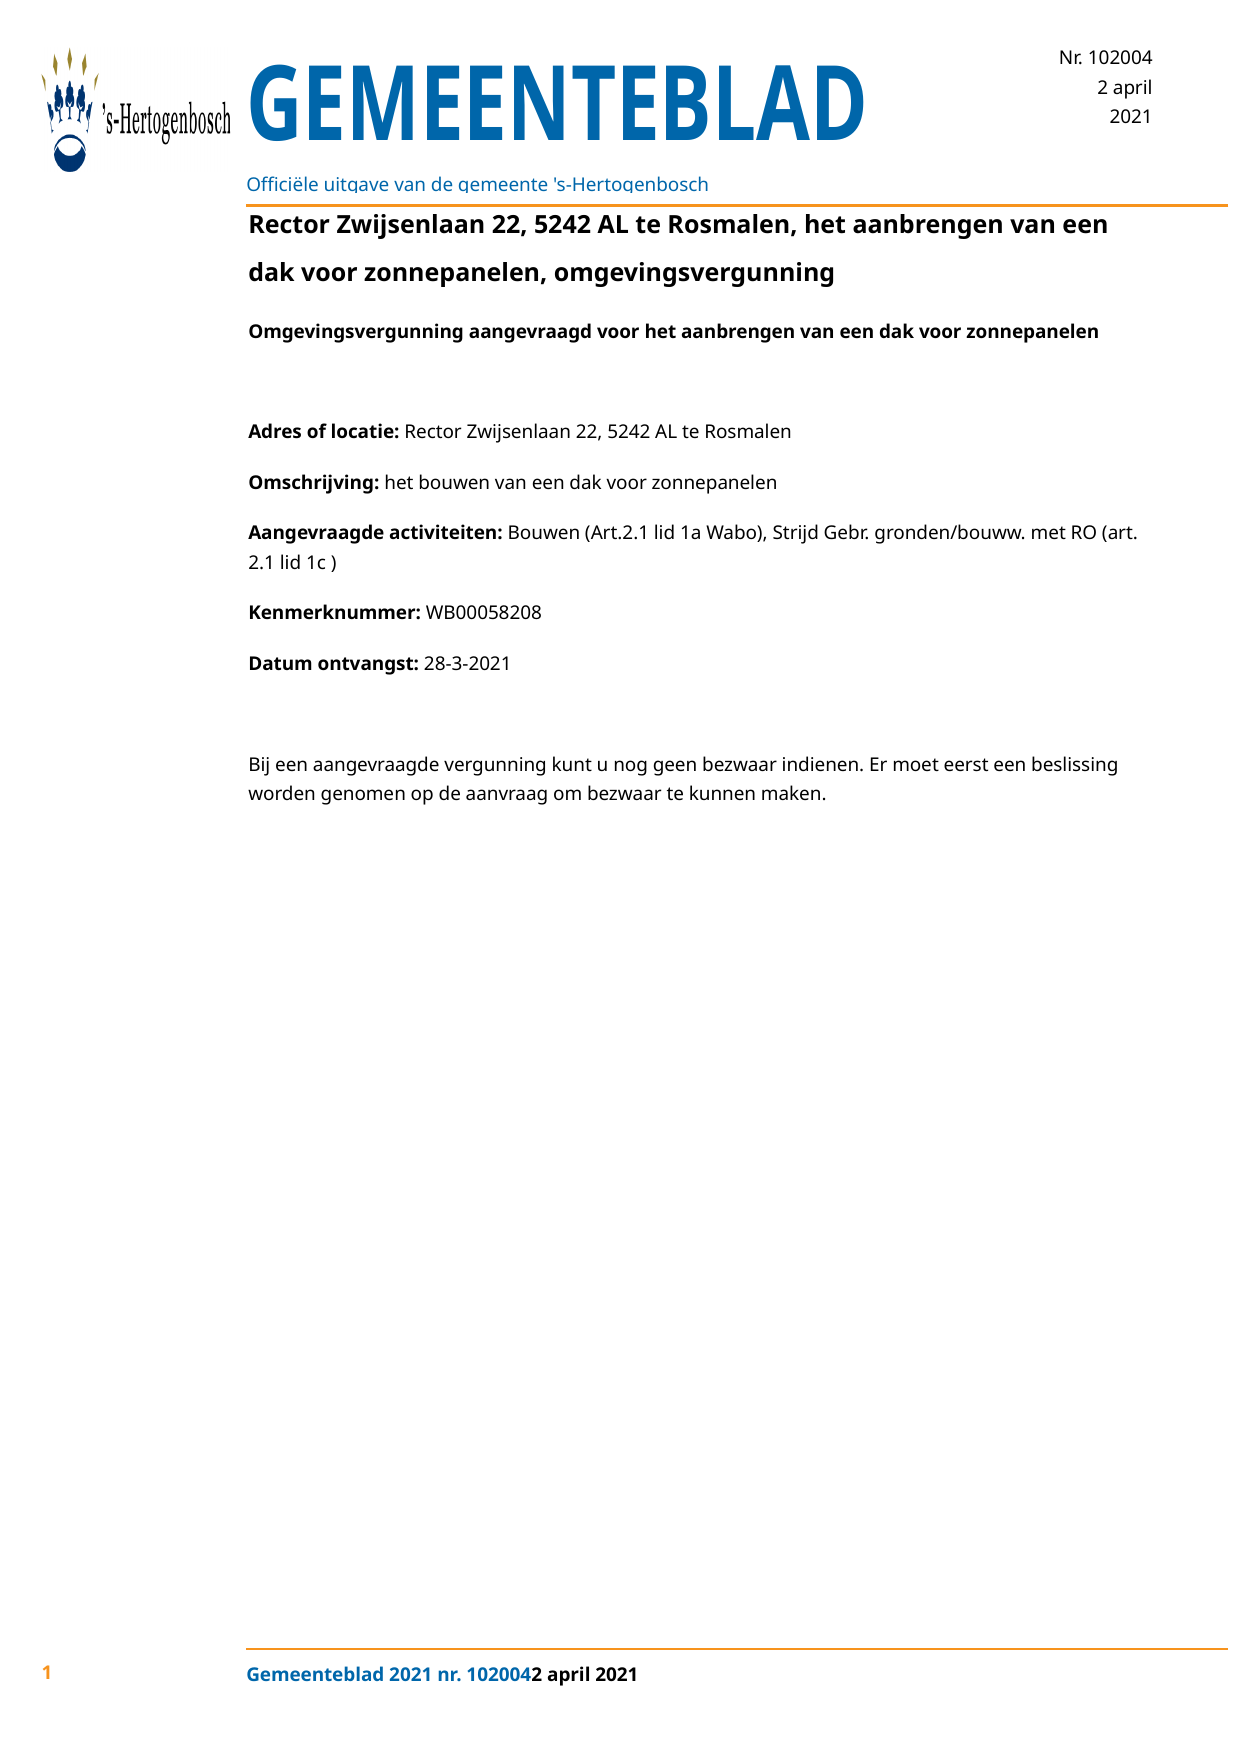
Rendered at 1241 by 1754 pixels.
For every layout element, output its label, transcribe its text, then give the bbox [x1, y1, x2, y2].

text Omschrijving: het bouwen van een dak voor zonnepanelen [248, 469, 1152, 495]
text Aangevraagde activiteiten: Bouwen (Art.2.1 lid 1a Wabo), Strijd Gebr. gronden/bouww. met RO (art. 2.1 lid 1c ) [248, 519, 1152, 575]
text Adres of locatie: Rector Zwijsenlaan 22, 5242 AL te Rosmalen [248, 419, 1152, 444]
picture [41, 47, 231, 172]
text Omgevingsvergunning aangevraagd voor het aanbrengen van een dak voor zonnepanelen [248, 318, 1152, 344]
text Bij een aangevraagde vergunning kunt u nog geen bezwaar indienen. Er moet eerst een beslissing worden genomen op de aanvraag om bezwaar te kunnen maken. [248, 751, 1152, 806]
text Kenmerknummer: WB00058208 [248, 599, 1152, 625]
text Rector Zwijsenlaan 22, 5242 AL te Rosmalen, het aanbrengen van een dak voor zonnepanelen, omgevingsvergunning [248, 207, 1152, 288]
text Datum ontvangst: 28-3-2021 [248, 650, 1152, 676]
